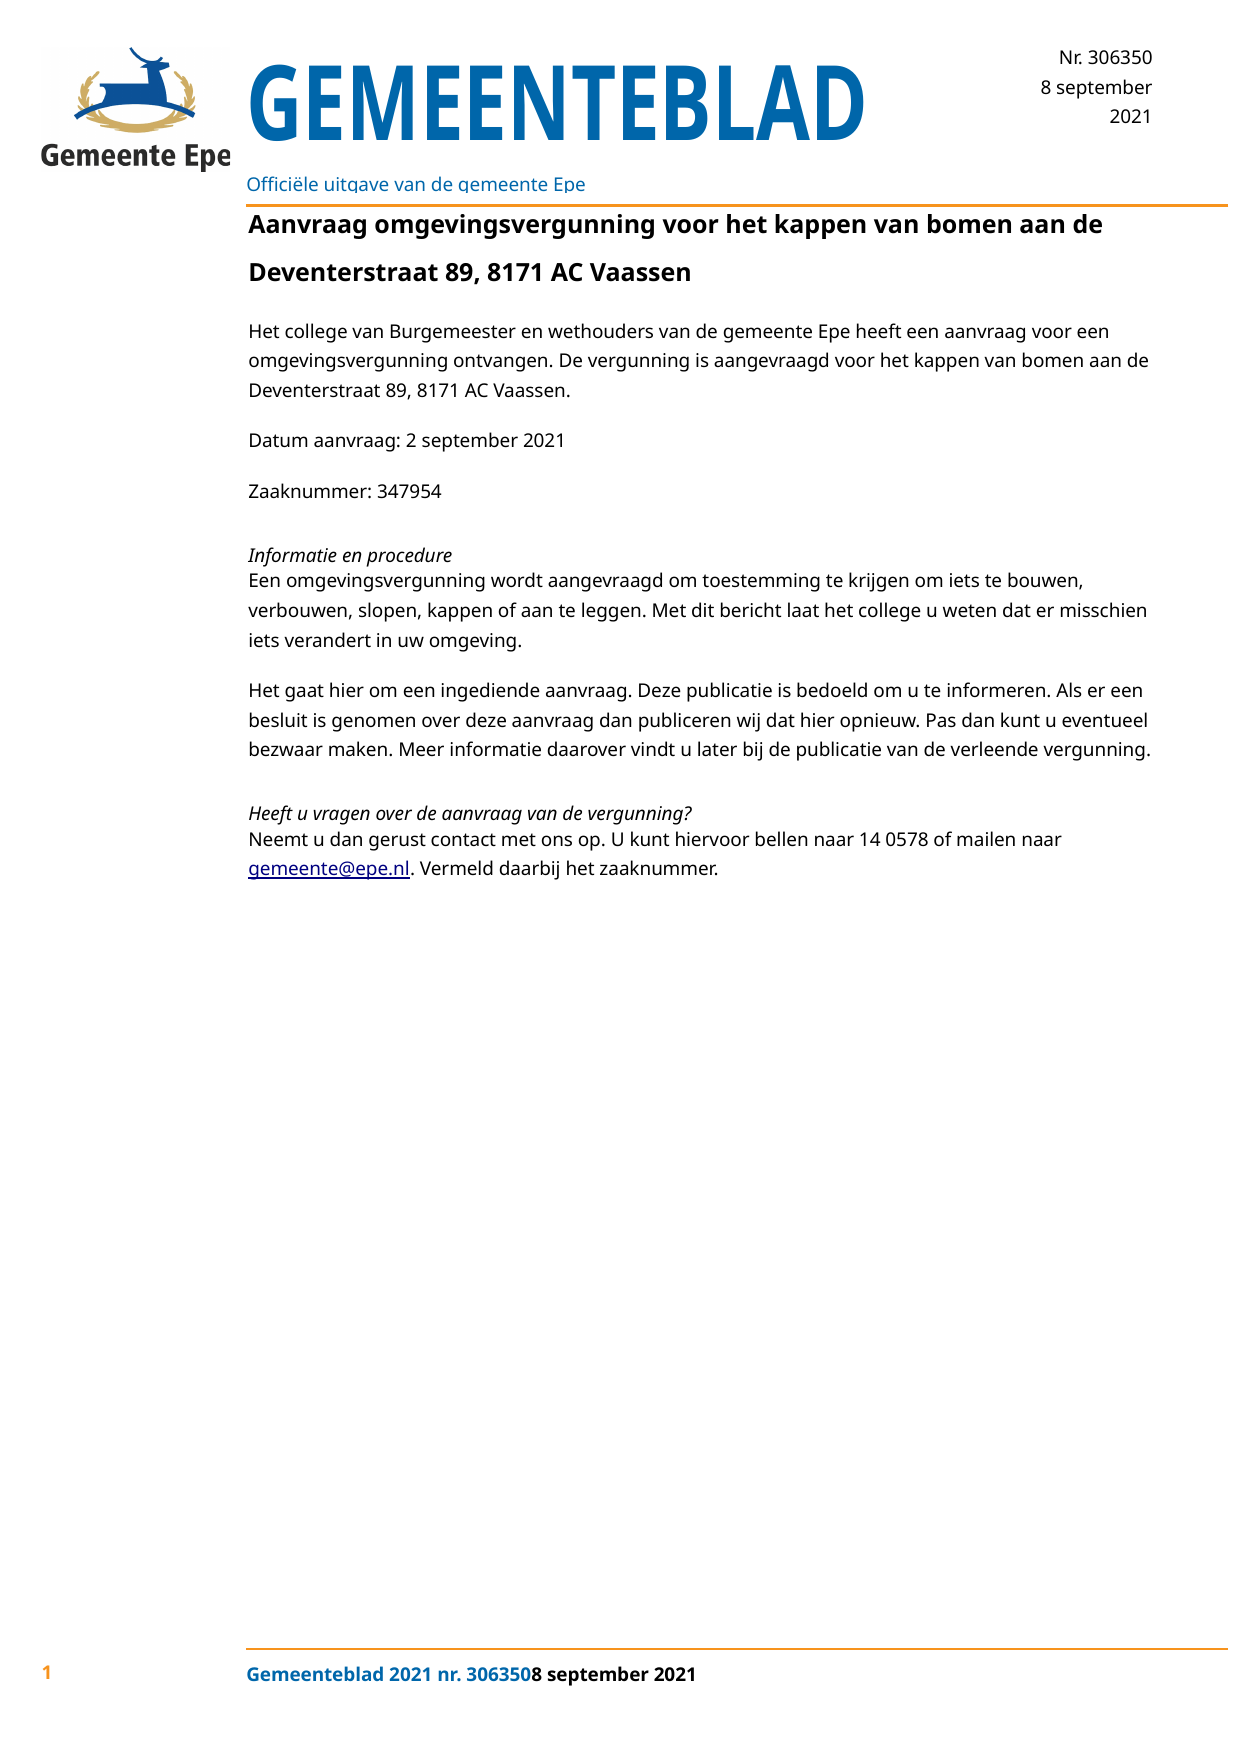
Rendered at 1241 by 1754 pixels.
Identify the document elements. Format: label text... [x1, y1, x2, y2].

text Neemt u dan gerust contact met ons op. U kunt hiervoor bellen naar 14 0578 of mailen naar gemeente@epe.nl. Vermeld daarbij het zaaknummer. [248, 826, 1152, 881]
text Het gaat hier om een ingediende aanvraag. Deze publicatie is bedoeld om u te informeren. Als er een besluit is genomen over deze aanvraag dan publiceren wij dat hier opnieuw. Pas dan kunt u eventueel bezwaar maken. Meer informatie daarover vindt u later bij de publicatie van de verleende vergunning. [248, 677, 1152, 762]
text Een omgevingsvergunning wordt aangevraagd om toestemming te krijgen om iets te bouwen, verbouwen, slopen, kappen of aan te leggen. Met dit bericht laat het college u weten dat er misschien iets verandert in uw omgeving. [248, 568, 1152, 652]
text Informatie en procedure [248, 542, 1152, 568]
text Zaaknummer: 347954 [248, 478, 1152, 504]
text Heeft u vragen over de aanvraag van de vergunning? [248, 800, 1152, 826]
text Datum aanvraag: 2 september 2021 [248, 427, 1152, 453]
text Aanvraag omgevingsvergunning voor het kappen van bomen aan de Deventerstraat 89, 8171 AC Vaassen [248, 207, 1152, 288]
picture [41, 47, 231, 172]
text Het college van Burgemeester en wethouders van de gemeente Epe heeft een aanvraag voor een omgevingsvergunning ontvangen. De vergunning is aangevraagd voor het kappen van bomen aan de Deventerstraat 89, 8171 AC Vaassen. [248, 318, 1152, 403]
